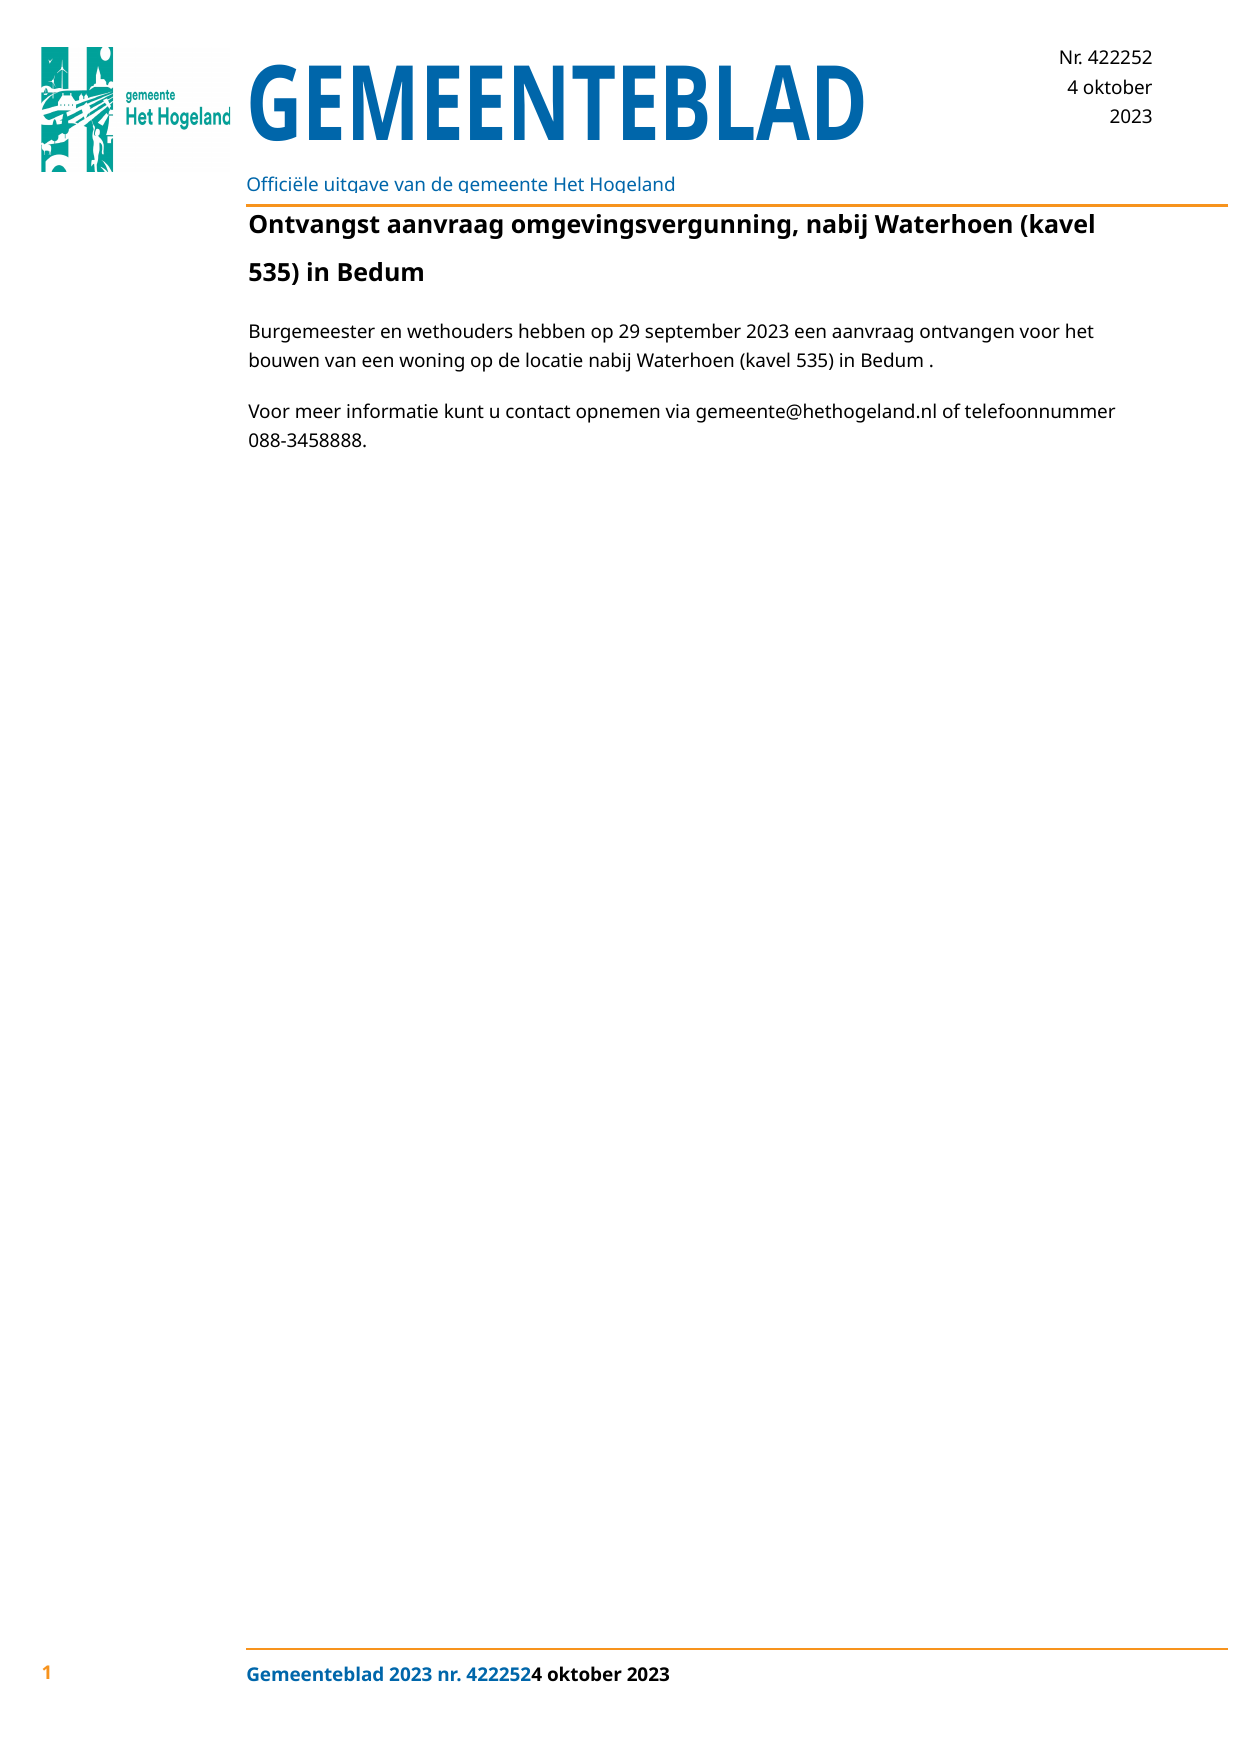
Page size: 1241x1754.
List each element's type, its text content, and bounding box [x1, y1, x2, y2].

text Ontvangst aanvraag omgevingsvergunning, nabij Waterhoen (kavel 535) in Bedum [248, 207, 1152, 288]
text Voor meer informatie kunt u contact opnemen via gemeente@hethogeland.nl of telefoonnummer 088-3458888. [248, 398, 1152, 453]
picture [41, 47, 231, 172]
text Burgemeester en wethouders hebben op 29 september 2023 een aanvraag ontvangen voor het bouwen van een woning op de locatie nabij Waterhoen (kavel 535) in Bedum . [248, 318, 1152, 373]
